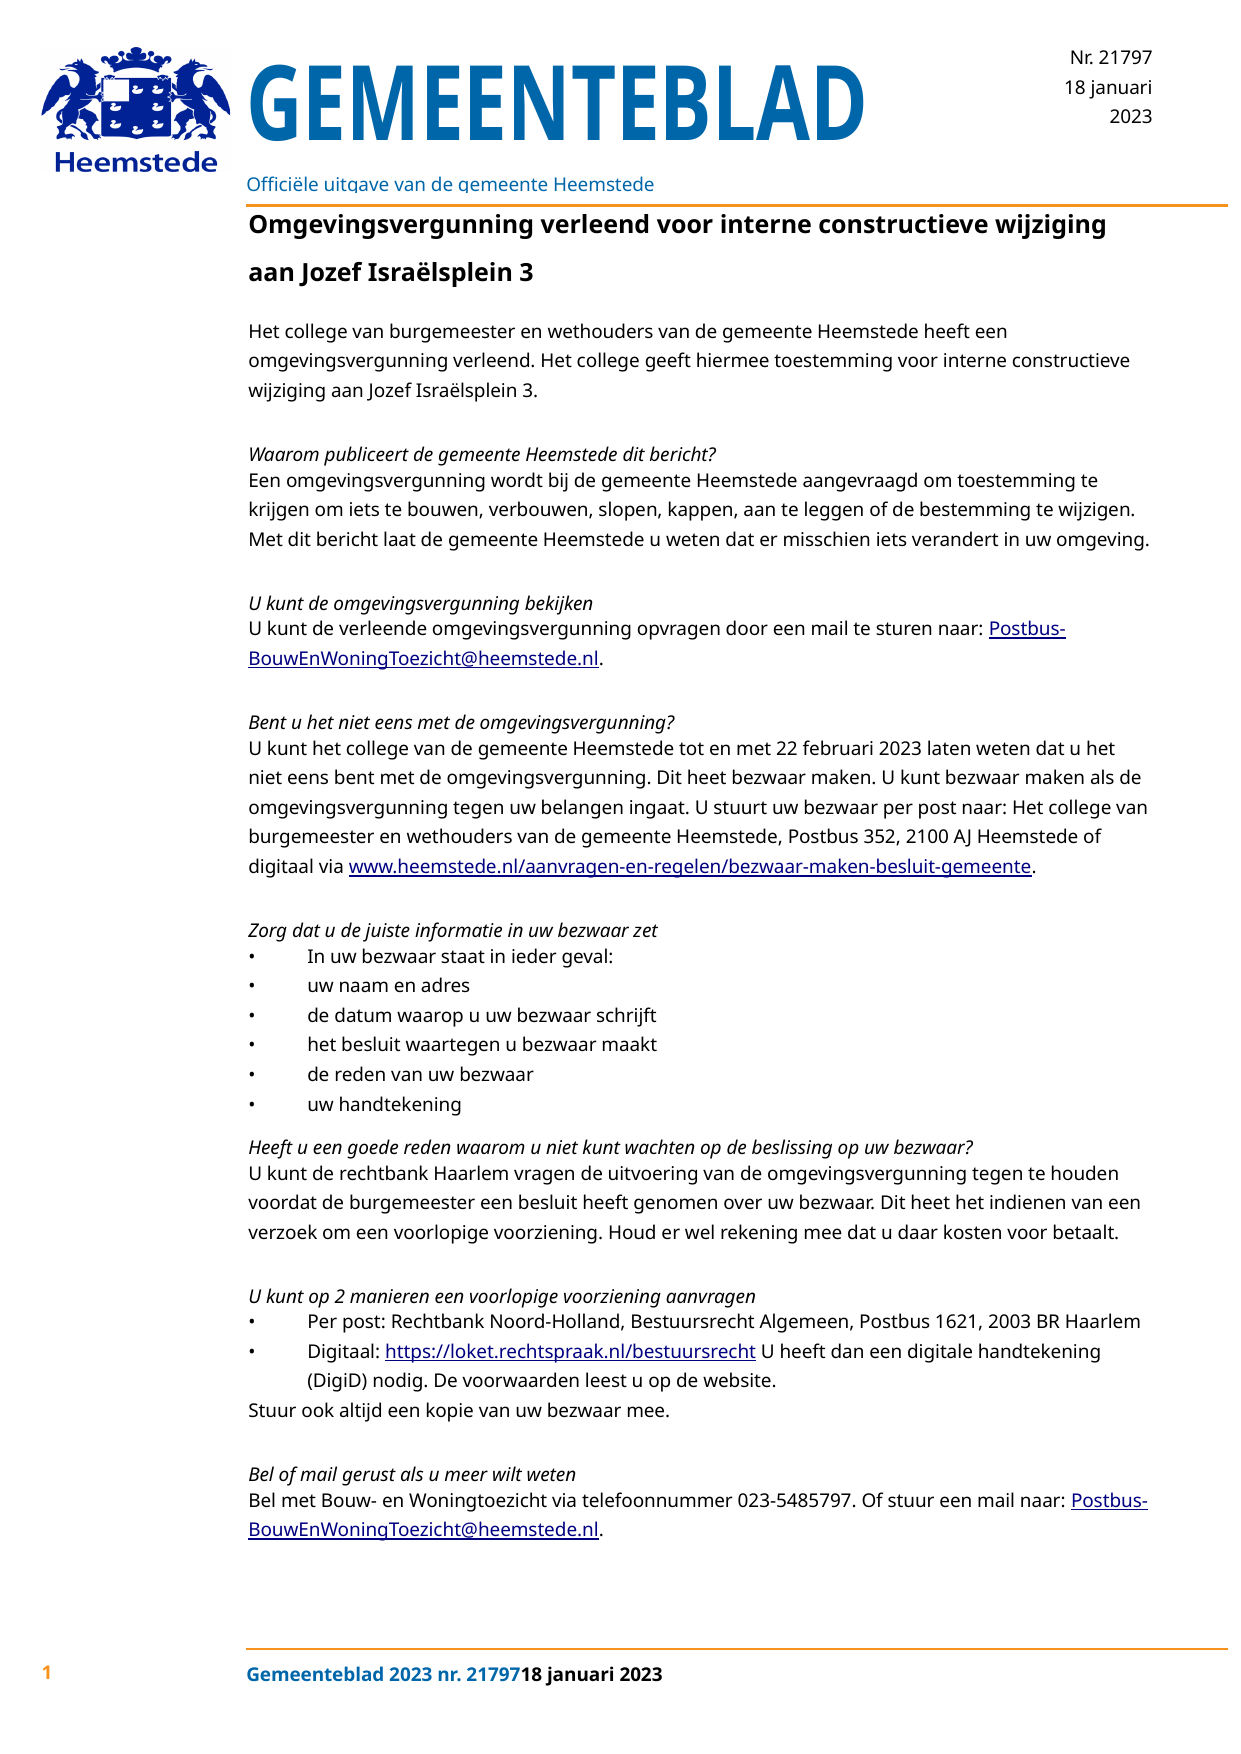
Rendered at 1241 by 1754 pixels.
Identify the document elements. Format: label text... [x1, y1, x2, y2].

list de datum waarop u uw bezwaar schrijft [248, 1002, 1152, 1028]
text U kunt op 2 manieren een voorlopige voorziening aanvragen [248, 1283, 1152, 1308]
picture [41, 47, 231, 172]
text Het college van burgemeester en wethouders van de gemeente Heemstede heeft een omgevingsvergunning verleend. Het college geeft hiermee toestemming voor interne constructieve wijziging aan Jozef Israëlsplein 3. [248, 318, 1152, 403]
list uw handtekening [248, 1091, 1152, 1117]
text U kunt het college van de gemeente Heemstede tot en met 22 februari 2023 laten weten dat u het niet eens bent met de omgevingsvergunning. Dit heet bezwaar maken. U kunt bezwaar maken als de omgevingsvergunning tegen uw belangen ingaat. U stuurt uw bezwaar per post naar: Het college van burgemeester en wethouders van de gemeente Heemstede, Postbus 352, 2100 AJ Heemstede of digitaal via www.heemstede.nl/aanvragen-en-regelen/bezwaar-maken-besluit-gemeente. [248, 735, 1152, 879]
text U kunt de verleende omgevingsvergunning opvragen door een mail te sturen naar: Postbus-BouwEnWoningToezicht@heemstede.nl. [248, 616, 1152, 671]
text Stuur ook altijd een kopie van uw bezwaar mee. [248, 1397, 1152, 1423]
text U kunt de omgevingsvergunning bekijken [248, 590, 1152, 616]
text Bent u het niet eens met de omgevingsvergunning? [248, 709, 1152, 735]
text Waarom publiceert de gemeente Heemstede dit bericht? [248, 441, 1152, 467]
text Een omgevingsvergunning wordt bij de gemeente Heemstede aangevraagd om toestemming te krijgen om iets te bouwen, verbouwen, slopen, kappen, aan te leggen of de bestemming te wijzigen. Met dit bericht laat de gemeente Heemstede u weten dat er misschien iets verandert in uw omgeving. [248, 467, 1152, 552]
list de reden van uw bezwaar [248, 1061, 1152, 1087]
text Bel met Bouw- en Woningtoezicht via telefoonnummer 023-5485797. Of stuur een mail naar: Postbus-BouwEnWoningToezicht@heemstede.nl. [248, 1487, 1152, 1542]
list uw naam en adres [248, 972, 1152, 998]
text Zorg dat u de juiste informatie in uw bezwaar zet [248, 917, 1152, 943]
text Bel of mail gerust als u meer wilt weten [248, 1461, 1152, 1487]
list Digitaal: https://loket.rechtspraak.nl/bestuursrecht U heeft dan een digitale handtekening (DigiD) nodig. De voorwaarden leest u op de website. [248, 1338, 1152, 1393]
text Omgevingsvergunning verleend voor interne constructieve wijziging aan Jozef Israëlsplein 3 [248, 207, 1152, 288]
list het besluit waartegen u bezwaar maakt [248, 1032, 1152, 1057]
text U kunt de rechtbank Haarlem vragen de uitvoering van de omgevingsvergunning tegen te houden voordat de burgemeester een besluit heeft genomen over uw bezwaar. Dit heet het indienen van een verzoek om een voorlopige voorziening. Houd er wel rekening mee dat u daar kosten voor betaalt. [248, 1160, 1152, 1244]
text Heeft u een goede reden waarom u niet kunt wachten op de beslissing op uw bezwaar? [248, 1134, 1152, 1160]
list Per post: Rechtbank Noord-Holland, Bestuursrecht Algemeen, Postbus 1621, 2003 BR Haarlem [248, 1308, 1152, 1334]
list In uw bezwaar staat in ieder geval: [248, 943, 1152, 969]
